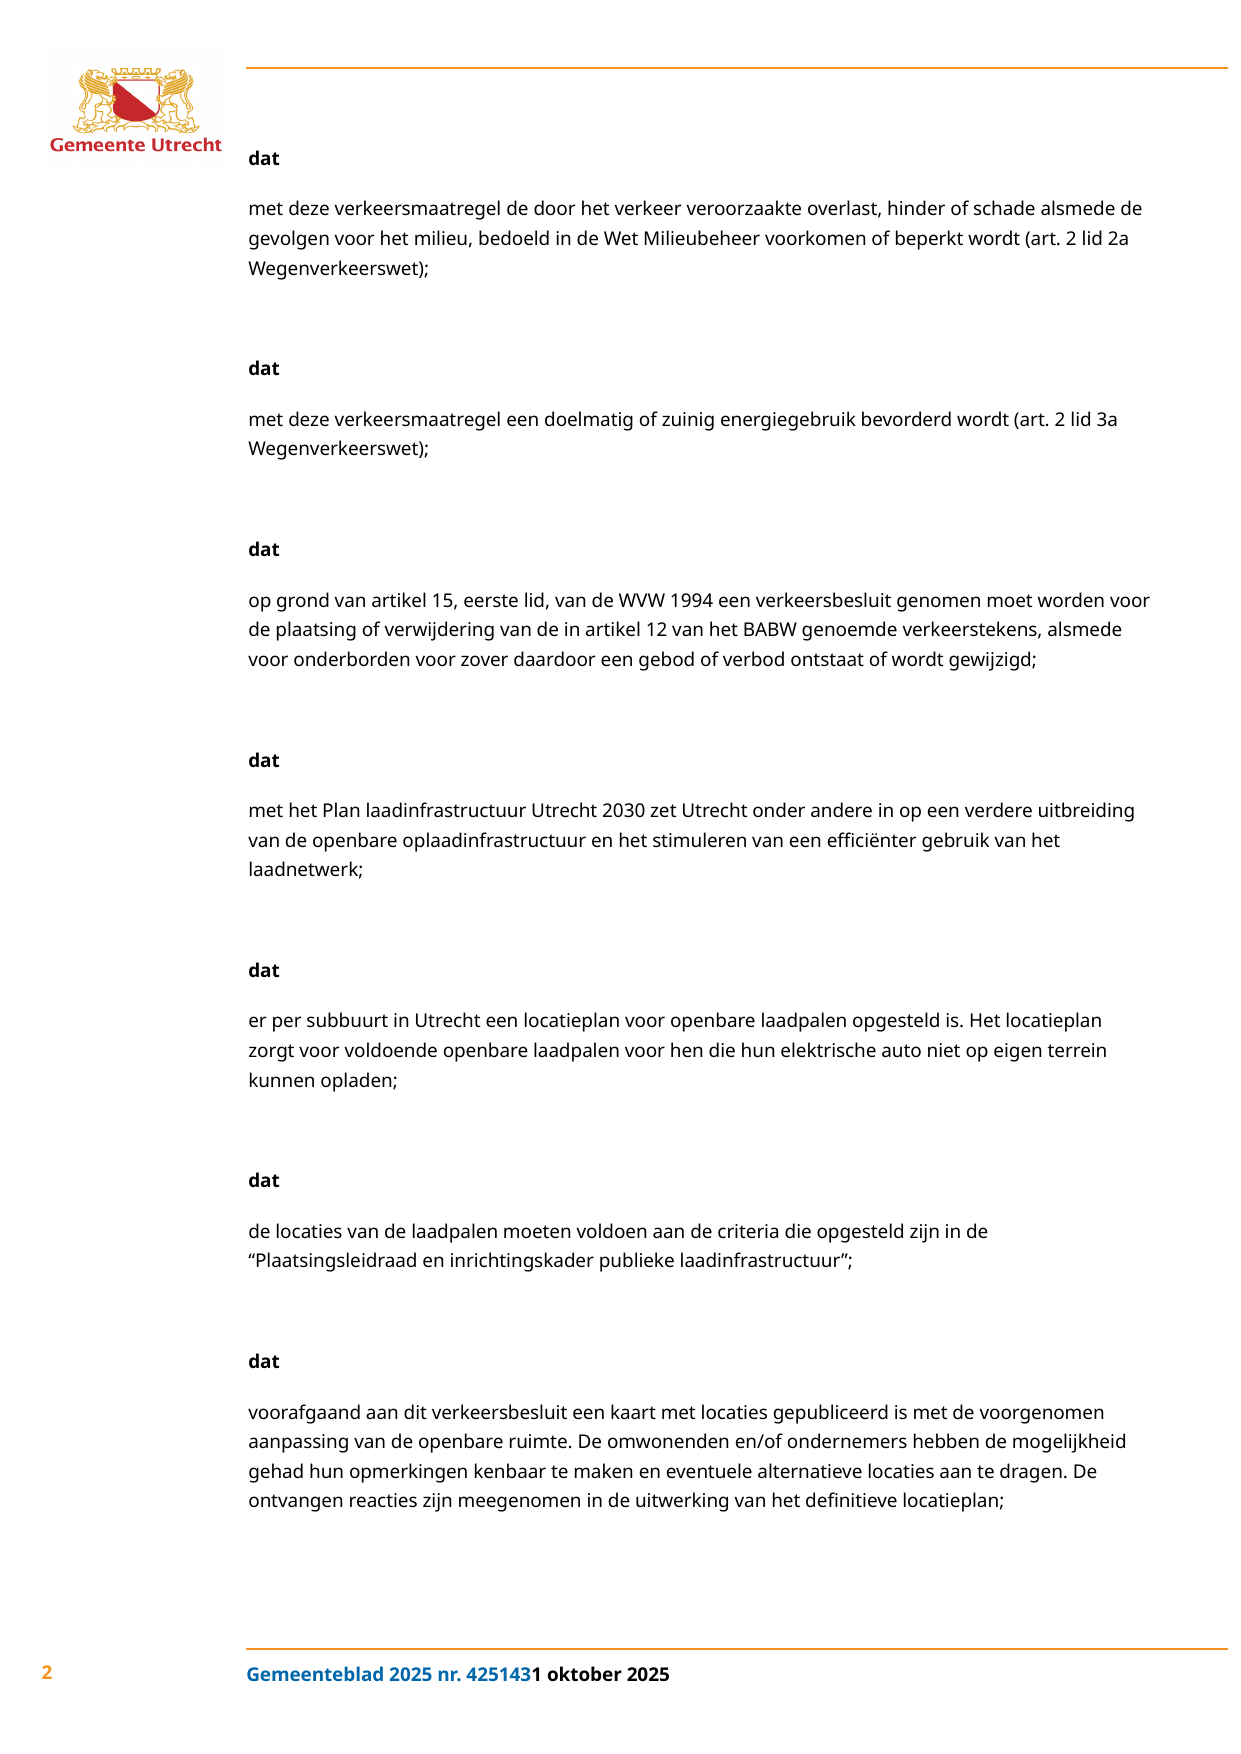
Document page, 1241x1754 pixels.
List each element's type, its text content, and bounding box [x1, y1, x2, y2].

text dat [248, 1348, 1152, 1374]
text dat [248, 536, 1152, 562]
text de locaties van de laadpalen moeten voldoen aan de criteria die opgesteld zijn in de “Plaatsingsleidraad en inrichtingskader publieke laadinfrastructuur”; [248, 1218, 1152, 1273]
text dat [248, 1168, 1152, 1193]
text er per subbuurt in Utrecht een locatieplan voor openbare laadpalen opgesteld is. Het locatieplan zorgt voor voldoende openbare laadpalen voor hen die hun elektrische auto niet op eigen terrein kunnen opladen; [248, 1008, 1152, 1093]
text op grond van artikel 15, eerste lid, van de WVW 1994 een verkeersbesluit genomen moet worden voor de plaatsing of verwijdering van de in artikel 12 van het BABW genoemde verkeerstekens, alsmede voor onderborden voor zover daardoor een gebod of verbod ontstaat of wordt gewijzigd; [248, 587, 1152, 672]
text met deze verkeersmaatregel de door het verkeer veroorzaakte overlast, hinder of schade alsmede de gevolgen voor het milieu, bedoeld in de Wet Milieubeheer voorkomen of beperkt wordt (art. 2 lid 2a Wegenverkeerswet); [248, 196, 1152, 281]
text met deze verkeersmaatregel een doelmatig of zuinig energiegebruik bevorderd wordt (art. 2 lid 3a Wegenverkeerswet); [248, 406, 1152, 461]
text dat [248, 957, 1152, 983]
picture [41, 47, 231, 172]
text met het Plan laadinfrastructuur Utrecht 2030 zet Utrecht onder andere in op een verdere uitbreiding van de openbare oplaadinfrastructuur en het stimuleren van een efficiënter gebruik van het laadnetwerk; [248, 797, 1152, 882]
text dat [248, 747, 1152, 773]
text dat [248, 145, 1152, 171]
text dat [248, 356, 1152, 381]
text voorafgaand aan dit verkeersbesluit een kaart met locaties gepubliceerd is met de voorgenomen aanpassing van de openbare ruimte. De omwonenden en/of ondernemers hebben de mogelijkheid gehad hun opmerkingen kenbaar te maken en eventuele alternatieve locaties aan te dragen. De ontvangen reacties zijn meegenomen in de uitwerking van het definitieve locatieplan; [248, 1399, 1152, 1513]
